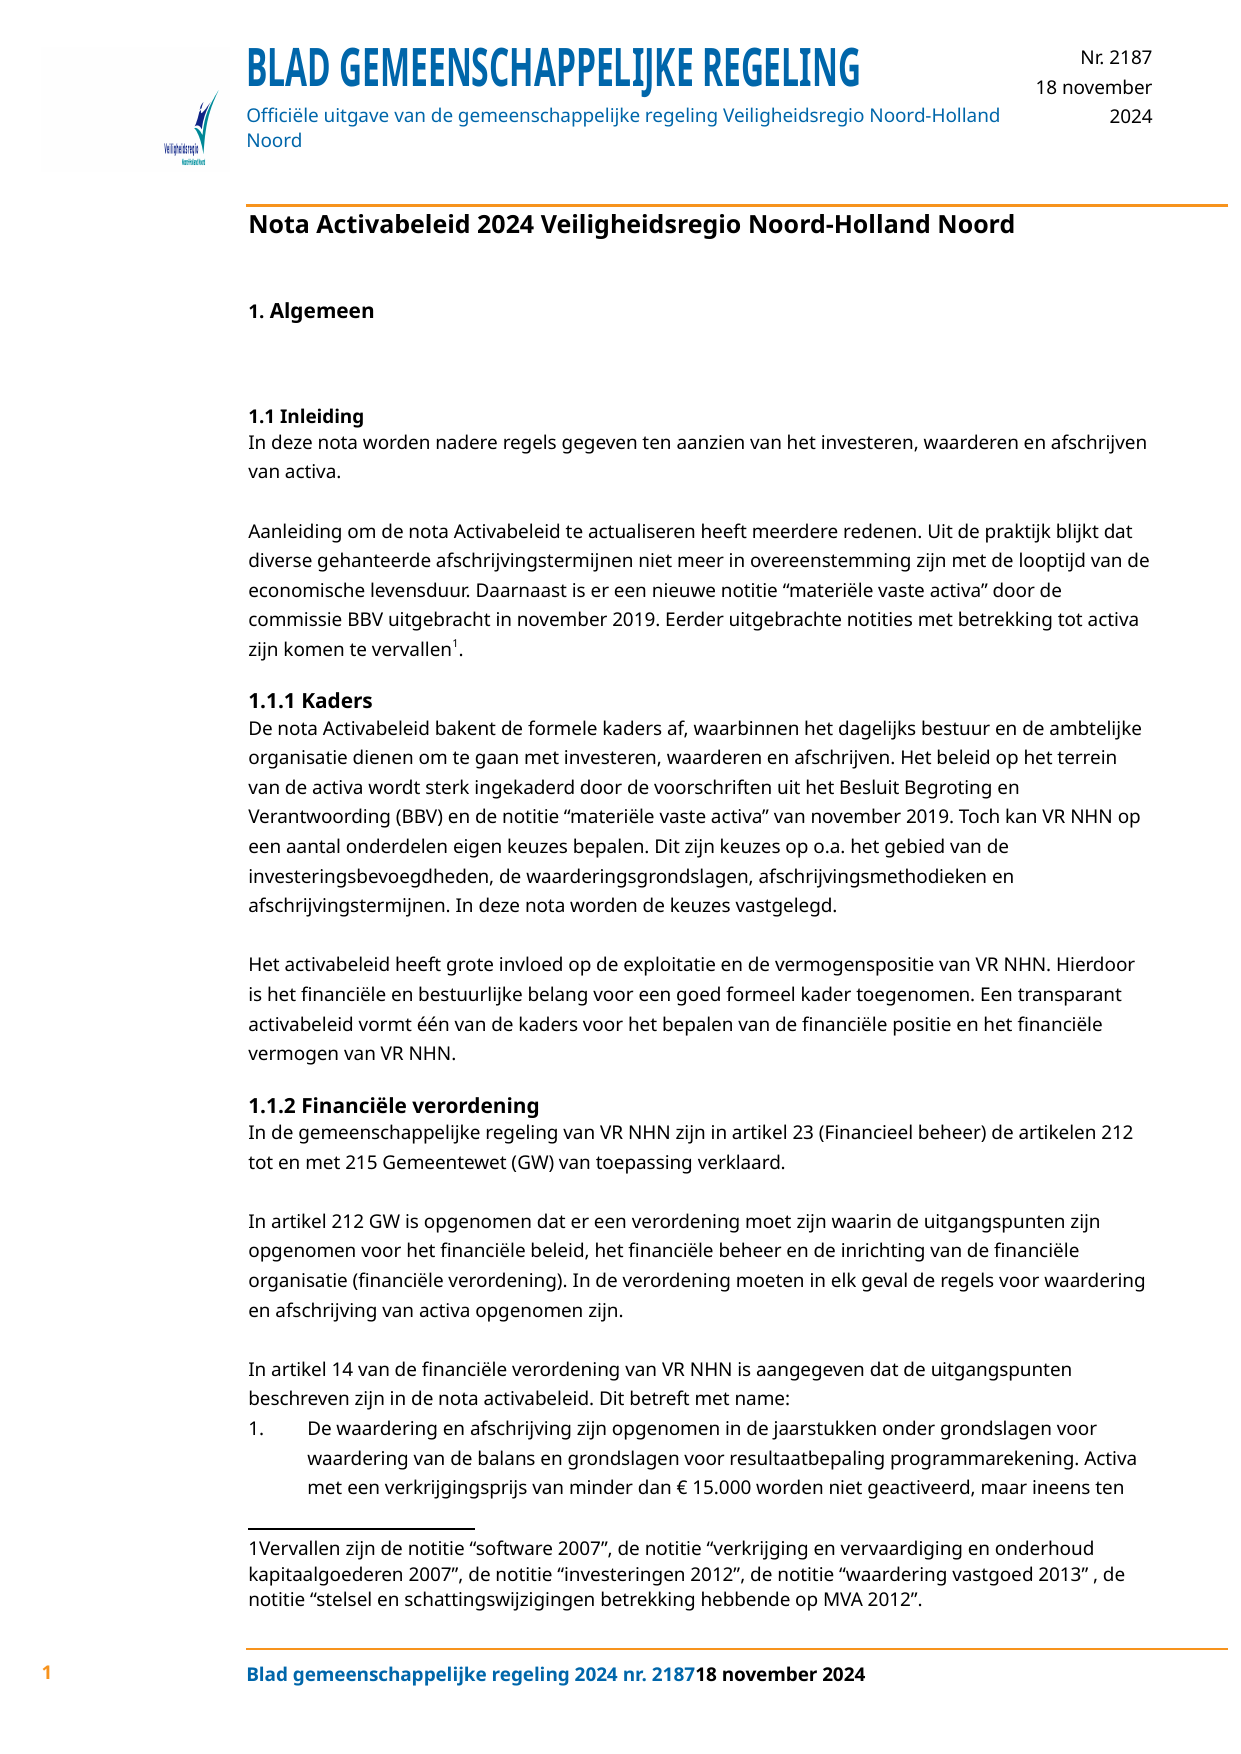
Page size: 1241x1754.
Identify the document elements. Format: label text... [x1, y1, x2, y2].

text De nota Activabeleid bakent de formele kaders af, waarbinnen het dagelijks bestuur en de ambtelijke organisatie dienen om te gaan met investeren, waarderen en afschrijven. Het beleid op het terrein van de activa wordt sterk ingekaderd door de voorschriften uit het Besluit Begroting en Verantwoording (BBV) en de notitie “materiële vaste activa” van november 2019. Toch kan VR NHN op een aantal onderdelen eigen keuzes bepalen. Dit zijn keuzes op o.a. het gebied van de investeringsbevoegdheden, de waarderingsgrondslagen, afschrijvingsmethodieken en afschrijvingstermijnen. In deze nota worden de keuzes vastgelegd. [248, 715, 1152, 918]
text In artikel 212 GW is opgenomen dat er een verordening moet zijn waarin de uitgangspunten zijn opgenomen voor het financiële beleid, het financiële beheer en de inrichting van de financiële organisatie (financiële verordening). In de verordening moeten in elk geval de regels voor waardering en afschrijving van activa opgenomen zijn. [248, 1208, 1152, 1322]
picture [41, 47, 231, 172]
text Vervallen zijn de notitie “software 2007”, de notitie “verkrijging en vervaardiging en onderhoud kapitaalgoederen 2007”, de notitie “investeringen 2012”, de notitie “waardering vastgoed 2013” , de notitie “stelsel en schattingswijzigingen betrekking hebbende op MVA 2012”. [248, 1535, 1152, 1612]
text In de gemeenschappelijke regeling van VR NHN zijn in artikel 23 (Financieel beheer) de artikelen 212 tot en met 215 Gemeentewet (GW) van toepassing verklaard. [248, 1119, 1152, 1174]
text 1.1.2 Financiële verordening [248, 1091, 1152, 1119]
text Nota Activabeleid 2024 Veiligheidsregio Noord-Holland Noord [248, 207, 1152, 241]
text Aanleiding om de nota Activabeleid te actualiseren heeft meerdere redenen. Uit de praktijk blijkt dat diverse gehanteerde afschrijvingstermijnen niet meer in overeenstemming zijn met de looptijd van de economische levensduur. Daarnaast is er een nieuwe notitie “materiële vaste activa” door de commissie BBV uitgebracht in november 2019. Eerder uitgebrachte notities met betrekking tot activa zijn komen te vervallen. [248, 518, 1152, 662]
text In deze nota worden nadere regels gegeven ten aanzien van het investeren, waarderen en afschrijven van activa. [248, 429, 1152, 484]
text 1.1.1 Kaders [248, 687, 1152, 715]
list De waardering en afschrijving zijn opgenomen in de jaarstukken onder grondslagen voor waardering van de balans en grondslagen voor resultaatbepaling programmarekening. Activa met een verkrijgingsprijs van minder dan € 15.000 worden niet geactiveerd, maar ineens ten [248, 1415, 1152, 1500]
text 1. Algemeen [248, 296, 1152, 324]
text 1.1 Inleiding [248, 403, 1152, 429]
text In artikel 14 van de financiële verordening van VR NHN is aangegeven dat de uitgangspunten beschreven zijn in de nota activabeleid. Dit betreft met name: [248, 1356, 1152, 1411]
text Het activabeleid heeft grote invloed op de exploitatie en de vermogenspositie van VR NHN. Hierdoor is het financiële en bestuurlijke belang voor een goed formeel kader toegenomen. Een transparant activabeleid vormt één van de kaders voor het bepalen van de financiële positie en het financiële vermogen van VR NHN. [248, 952, 1152, 1066]
